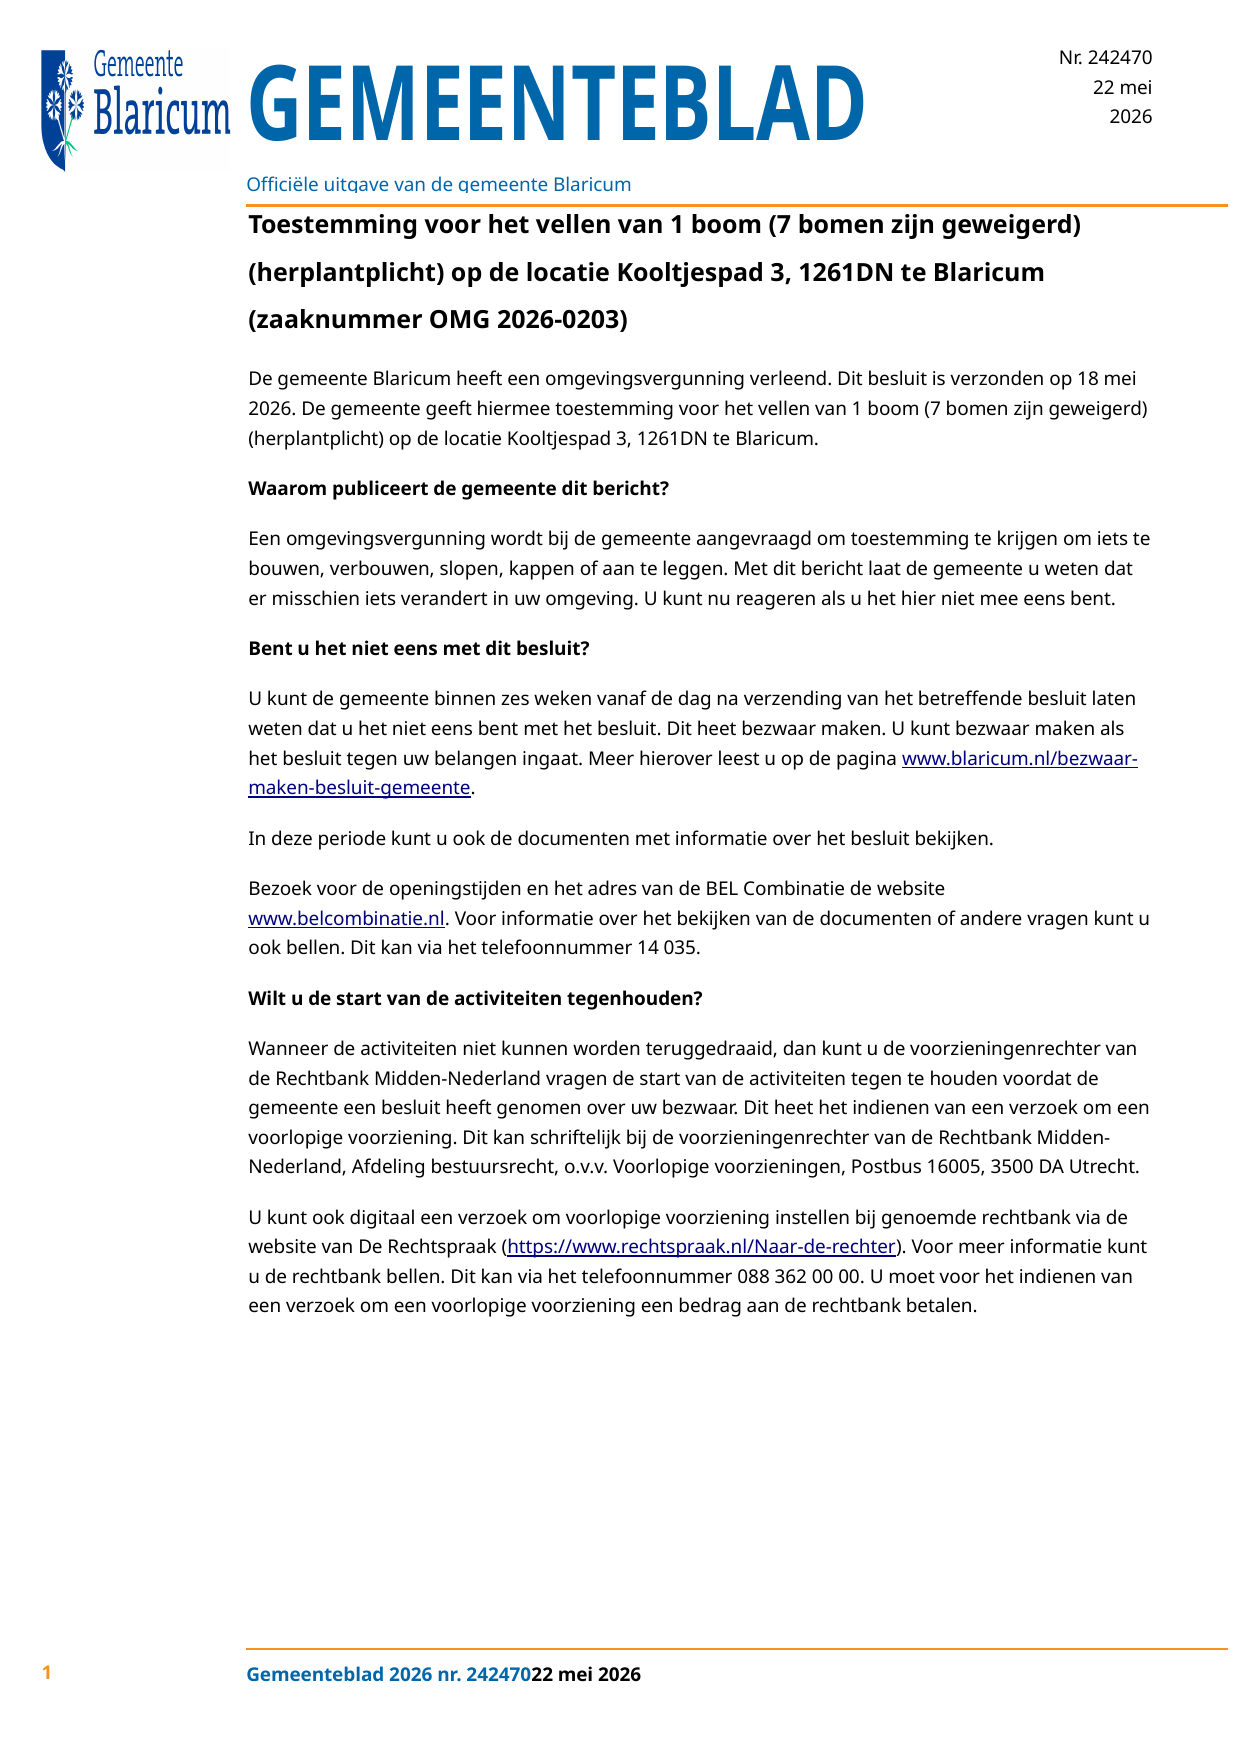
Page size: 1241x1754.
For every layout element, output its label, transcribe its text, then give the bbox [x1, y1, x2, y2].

text Een omgevingsvergunning wordt bij de gemeente aangevraagd om toestemming te krijgen om iets te bouwen, verbouwen, slopen, kappen of aan te leggen. Met dit bericht laat de gemeente u weten dat er misschien iets verandert in uw omgeving. U kunt nu reageren als u het hier niet mee eens bent. [248, 526, 1152, 610]
text In deze periode kunt u ook de documenten met informatie over het besluit bekijken. [248, 825, 1152, 850]
text U kunt ook digitaal een verzoek om voorlopige voorziening instellen bij genoemde rechtbank via de website van De Rechtspraak (https://www.rechtspraak.nl/Naar-de-rechter). Voor meer informatie kunt u de rechtbank bellen. Dit kan via het telefoonnummer 088 362 00 00. U moet voor het indienen van een verzoek om een voorlopige voorziening een bedrag aan de rechtbank betalen. [248, 1204, 1152, 1318]
text Bezoek voor de openingstijden en het adres van de BEL Combinatie de website www.belcombinatie.nl. Voor informatie over het bekijken van de documenten of andere vragen kunt u ook bellen. Dit kan via het telefoonnummer 14 035. [248, 875, 1152, 960]
text U kunt de gemeente binnen zes weken vanaf de dag na verzending van het betreffende besluit laten weten dat u het niet eens bent met het besluit. Dit heet bezwaar maken. U kunt bezwaar maken als het besluit tegen uw belangen ingaat. Meer hierover leest u op de pagina www.blaricum.nl/bezwaar-maken-besluit-gemeente. [248, 686, 1152, 800]
text Bent u het niet eens met dit besluit? [248, 635, 1152, 661]
text Waarom publiceert de gemeente dit bericht? [248, 475, 1152, 501]
text Toestemming voor het vellen van 1 boom (7 bomen zijn geweigerd) (herplantplicht) op de locatie Kooltjespad 3, 1261DN te Blaricum (zaaknummer OMG 2026-0203) [248, 207, 1152, 336]
text Wilt u de start van de activiteiten tegenhouden? [248, 985, 1152, 1010]
text De gemeente Blaricum heeft een omgevingsvergunning verleend. Dit besluit is verzonden op 18 mei 2026. De gemeente geeft hiermee toestemming voor het vellen van 1 boom (7 bomen zijn geweigerd) (herplantplicht) op de locatie Kooltjespad 3, 1261DN te Blaricum. [248, 366, 1152, 450]
text Wanneer de activiteiten niet kunnen worden teruggedraaid, dan kunt u de voorzieningenrechter van de Rechtbank Midden-Nederland vragen de start van de activiteiten tegen te houden voordat de gemeente een besluit heeft genomen over uw bezwaar. Dit heet het indienen van een verzoek om een voorlopige voorziening. Dit kan schriftelijk bij de voorzieningenrechter van de Rechtbank Midden-Nederland, Afdeling bestuursrecht, o.v.v. Voorlopige voorzieningen, Postbus 16005, 3500 DA Utrecht. [248, 1035, 1152, 1179]
picture [41, 47, 231, 172]
